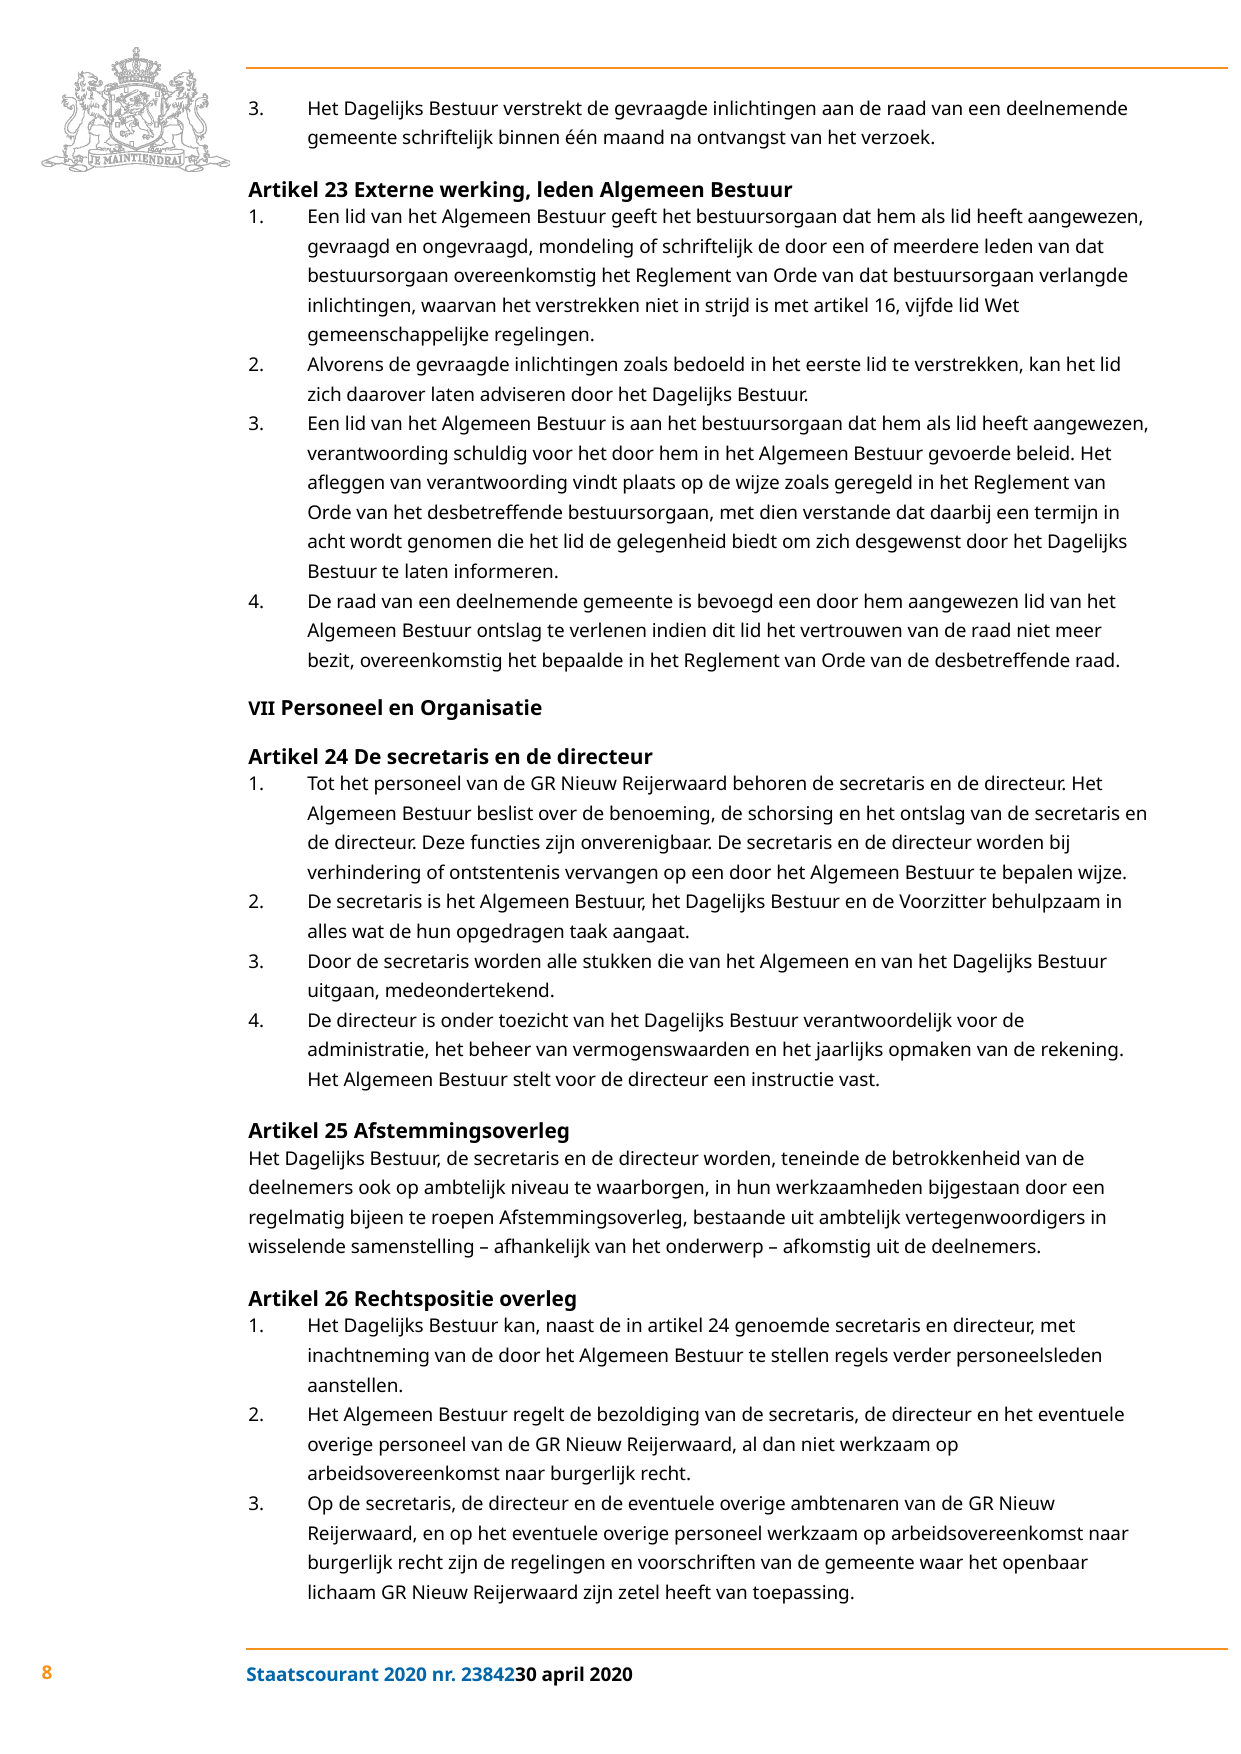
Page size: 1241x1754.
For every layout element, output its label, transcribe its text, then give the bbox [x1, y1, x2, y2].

text Het Dagelijks Bestuur, de secretaris en de directeur worden, teneinde de betrokkenheid van de deelnemers ook op ambtelijk niveau te waarborgen, in hun werkzaamheden bijgestaan door een regelmatig bijeen te roepen Afstemmingsoverleg, bestaande uit ambtelijk vertegenwoordigers in wisselende samenstelling – afhankelijk van het onderwerp – afkomstig uit de deelnemers. [248, 1145, 1152, 1259]
list De raad van een deelnemende gemeente is bevoegd een door hem aangewezen lid van het Algemeen Bestuur ontslag te verlenen indien dit lid het vertrouwen van de raad niet meer bezit, overeenkomstig het bepaalde in het Reglement van Orde van de desbetreffende raad. [248, 588, 1152, 673]
text VII Personeel en Organisatie [248, 693, 1152, 721]
list De secretaris is het Algemeen Bestuur, het Dagelijks Bestuur en de Voorzitter behulpzaam in alles wat de hun opgedragen taak aangaat. [248, 889, 1152, 944]
list Alvorens de gevraagde inlichtingen zoals bedoeld in het eerste lid te verstrekken, kan het lid zich daarover laten adviseren door het Dagelijks Bestuur. [248, 351, 1152, 406]
text Artikel 25 Afstemmingsoverleg [248, 1117, 1152, 1145]
list Het Dagelijks Bestuur kan, naast de in artikel 24 genoemde secretaris en directeur, met inachtneming van de door het Algemeen Bestuur te stellen regels verder personeelsleden aanstellen. [248, 1313, 1152, 1397]
list Op de secretaris, de directeur en de eventuele overige ambtenaren van de GR Nieuw Reijerwaard, en op het eventuele overige personeel werkzaam op arbeidsovereenkomst naar burgerlijk recht zijn de regelingen en voorschriften van de gemeente waar het openbaar lichaam GR Nieuw Reijerwaard zijn zetel heeft van toepassing. [248, 1490, 1152, 1604]
list Door de secretaris worden alle stukken die van het Algemeen en van het Dagelijks Bestuur uitgaan, medeondertekend. [248, 948, 1152, 1003]
text Artikel 24 De secretaris en de directeur [248, 742, 1152, 770]
list Een lid van het Algemeen Bestuur geeft het bestuursorgaan dat hem als lid heeft aangewezen, gevraagd en ongevraagd, mondeling of schriftelijk de door een of meerdere leden van dat bestuursorgaan overeenkomstig het Reglement van Orde van dat bestuursorgaan verlangde inlichtingen, waarvan het verstrekken niet in strijd is met artikel 16, vijfde lid Wet gemeenschappelijke regelingen. [248, 203, 1152, 347]
list Tot het personeel van de GR Nieuw Reijerwaard behoren de secretaris en de directeur. Het Algemeen Bestuur beslist over de benoeming, de schorsing en het ontslag van de secretaris en de directeur. Deze functies zijn onverenigbaar. De secretaris en de directeur worden bij verhindering of ontstentenis vervangen op een door het Algemeen Bestuur te bepalen wijze. [248, 770, 1152, 885]
picture [41, 47, 231, 172]
list De directeur is onder toezicht van het Dagelijks Bestuur verantwoordelijk voor de administratie, het beheer van vermogenswaarden en het jaarlijks opmaken van de rekening. Het Algemeen Bestuur stelt voor de directeur een instructie vast. [248, 1007, 1152, 1092]
list Het Algemeen Bestuur regelt de bezoldiging van de secretaris, de directeur en het eventuele overige personeel van de GR Nieuw Reijerwaard, al dan niet werkzaam op arbeidsovereenkomst naar burgerlijk recht. [248, 1401, 1152, 1486]
text Artikel 23 Externe werking, leden Algemeen Bestuur [248, 175, 1152, 203]
text Artikel 26 Rechtspositie overleg [248, 1284, 1152, 1313]
list Een lid van het Algemeen Bestuur is aan het bestuursorgaan dat hem als lid heeft aangewezen, verantwoording schuldig voor het door hem in het Algemeen Bestuur gevoerde beleid. Het afleggen van verantwoording vindt plaats op de wijze zoals geregeld in het Reglement van Orde van het desbetreffende bestuursorgaan, met dien verstande dat daarbij een termijn in acht wordt genomen die het lid de gelegenheid biedt om zich desgewenst door het Dagelijks Bestuur te laten informeren. [248, 410, 1152, 584]
list Het Dagelijks Bestuur verstrekt de gevraagde inlichtingen aan de raad van een deelnemende gemeente schriftelijk binnen één maand na ontvangst van het verzoek. [248, 95, 1152, 150]
